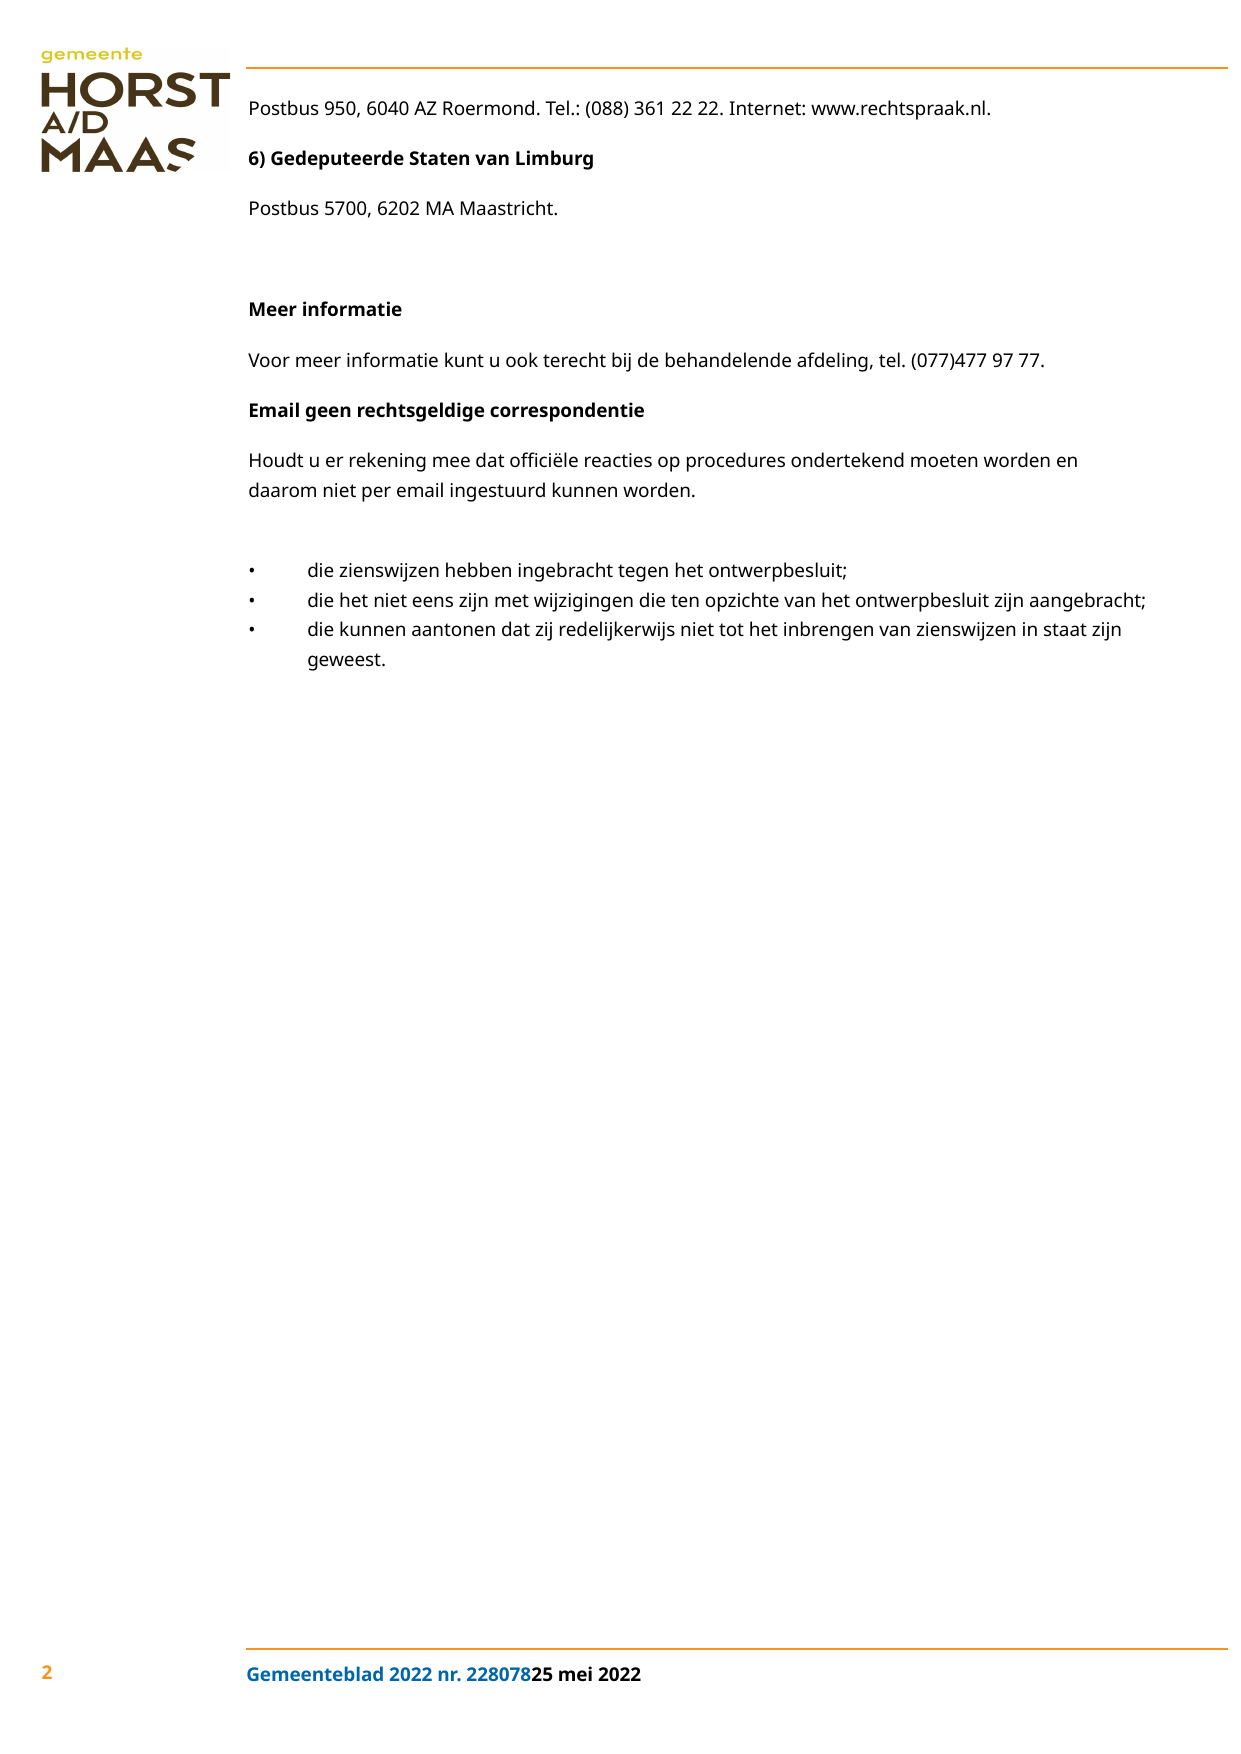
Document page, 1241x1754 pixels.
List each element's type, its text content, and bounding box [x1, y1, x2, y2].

list die zienswijzen hebben ingebracht tegen het ontwerpbesluit; [248, 557, 1152, 583]
text Postbus 950, 6040 AZ Roermond. Tel.: (088) 361 22 22. Internet: www.rechtspraak.nl. [248, 95, 1152, 121]
list die het niet eens zijn met wijzigingen die ten opzichte van het ontwerpbesluit zijn aangebracht; [248, 587, 1152, 613]
text Voor meer informatie kunt u ook terecht bij de behandelende afdeling, tel. (077)477 97 77. [248, 347, 1152, 373]
text Houdt u er rekening mee dat officiële reacties op procedures ondertekend moeten worden en daarom niet per email ingestuurd kunnen worden. [248, 448, 1152, 503]
text Email geen rechtsgeldige correspondentie [248, 397, 1152, 423]
picture [41, 47, 231, 172]
text 6) Gedeputeerde Staten van Limburg [248, 145, 1152, 171]
text Meer informatie [248, 296, 1152, 322]
list die kunnen aantonen dat zij redelijkerwijs niet tot het inbrengen van zienswijzen in staat zijn geweest. [248, 616, 1152, 672]
text Postbus 5700, 6202 MA Maastricht. [248, 196, 1152, 221]
